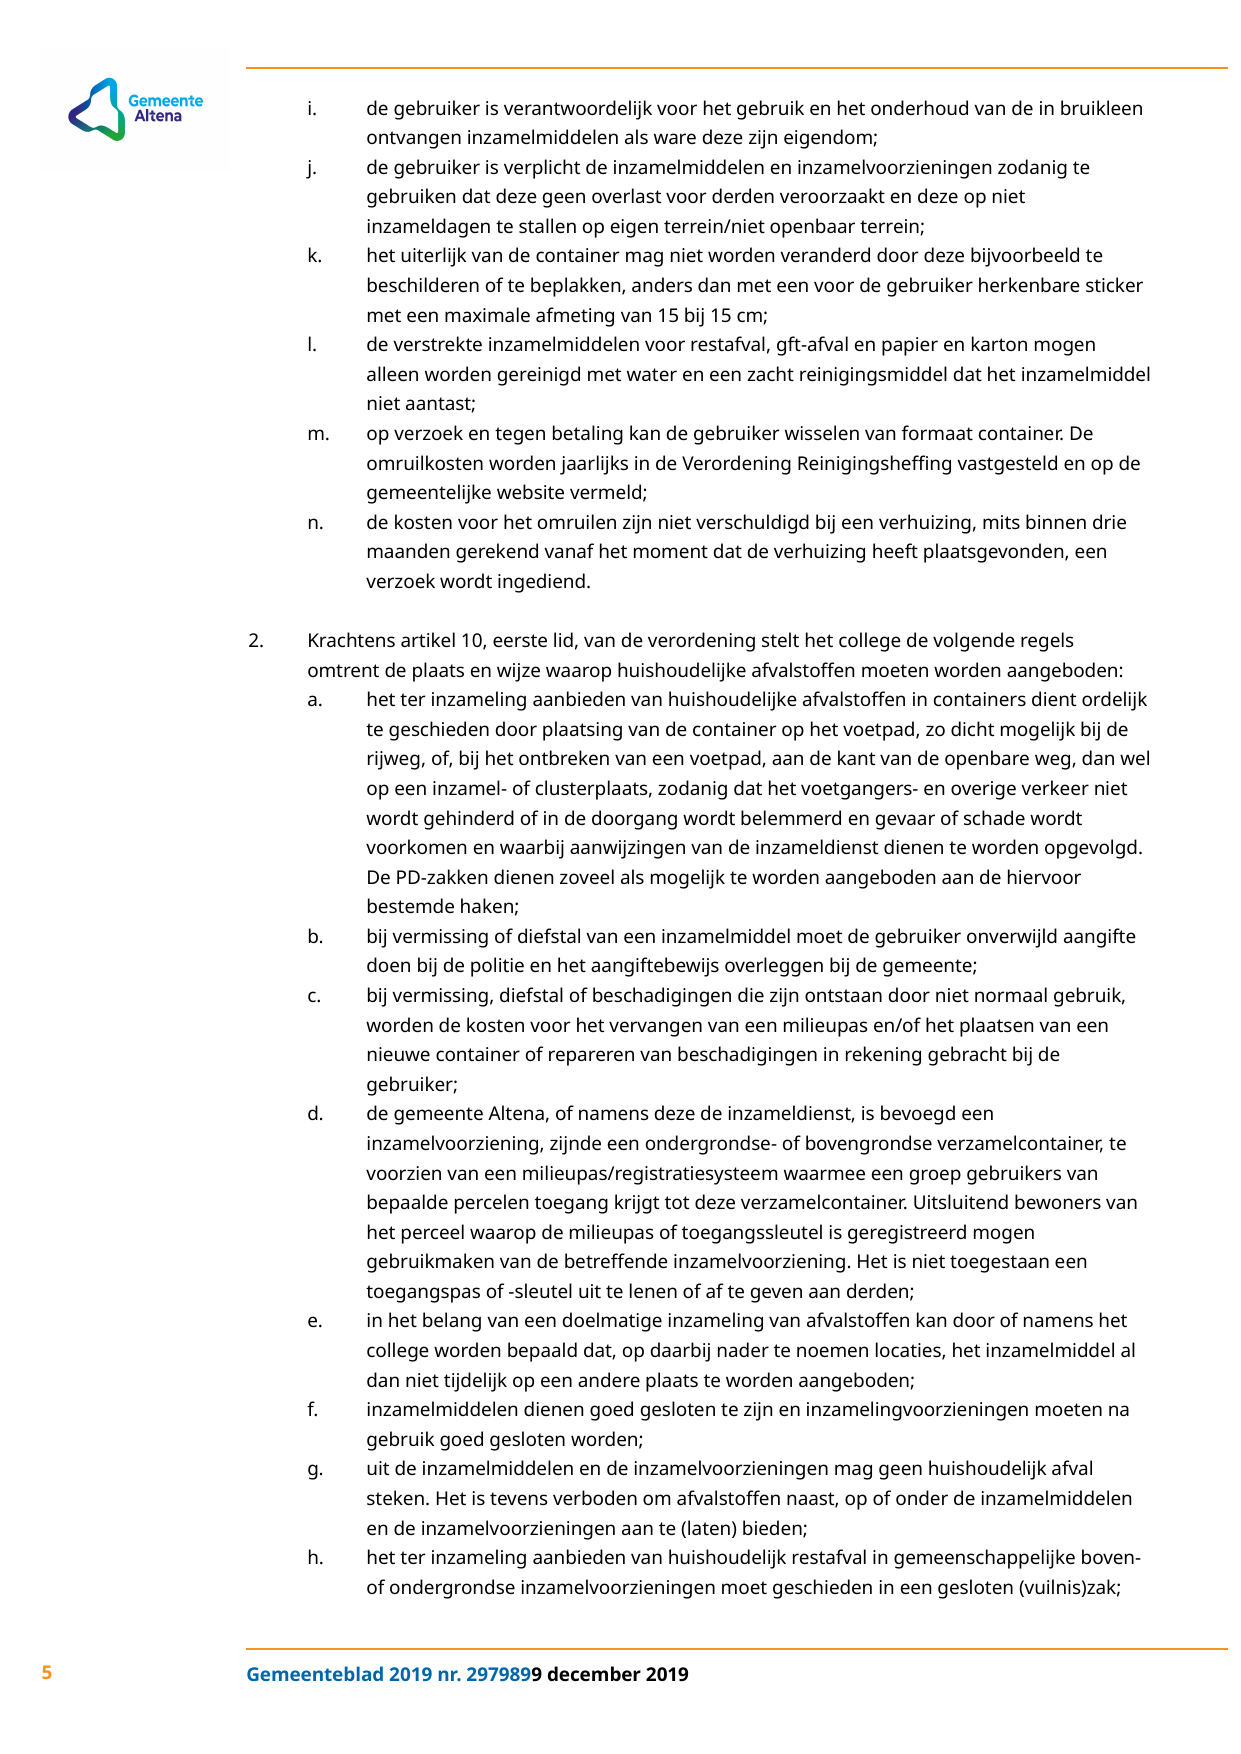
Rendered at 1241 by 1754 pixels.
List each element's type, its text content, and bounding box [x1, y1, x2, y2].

list de verstrekte inzamelmiddelen voor restafval, gft-afval en papier en karton mogen alleen worden gereinigd met water en een zacht reinigingsmiddel dat het inzamelmiddel niet aantast; [307, 331, 1152, 416]
list het ter inzameling aanbieden van huishoudelijk restafval in gemeenschappelijke boven- of ondergrondse inzamelvoorzieningen moet geschieden in een gesloten (vuilnis)zak; [307, 1544, 1152, 1600]
list bij vermissing, diefstal of beschadigingen die zijn ontstaan door niet normaal gebruik, worden de kosten voor het vervangen van een milieupas en/of het plaatsen van een nieuwe container of repareren van beschadigingen in rekening gebracht bij de gebruiker; [307, 982, 1152, 1097]
list bij vermissing of diefstal van een inzamelmiddel moet de gebruiker onverwijld aangifte doen bij de politie en het aangiftebewijs overleggen bij de gemeente; [307, 923, 1152, 978]
list in het belang van een doelmatige inzameling van afvalstoffen kan door of namens het college worden bepaald dat, op daarbij nader te noemen locaties, het inzamelmiddel al dan niet tijdelijk op een andere plaats te worden aangeboden; [307, 1308, 1152, 1393]
list op verzoek en tegen betaling kan de gebruiker wisselen van formaat container. De omruilkosten worden jaarlijks in de Verordening Reinigingsheffing vastgesteld en op de gemeentelijke website vermeld; [307, 420, 1152, 505]
list de gebruiker is verantwoordelijk voor het gebruik en het onderhoud van de in bruikleen ontvangen inzamelmiddelen als ware deze zijn eigendom; [307, 95, 1152, 150]
list het uiterlijk van de container mag niet worden veranderd door deze bijvoorbeeld te beschilderen of te beplakken, anders dan met een voor de gebruiker herkenbare sticker met een maximale afmeting van 15 bij 15 cm; [307, 243, 1152, 328]
picture [41, 47, 231, 172]
list de kosten voor het omruilen zijn niet verschuldigd bij een verhuizing, mits binnen drie maanden gerekend vanaf het moment dat de verhuizing heeft plaatsgevonden, een verzoek wordt ingediend. [307, 509, 1152, 594]
list uit de inzamelmiddelen en de inzamelvoorzieningen mag geen huishoudelijk afval steken. Het is tevens verboden om afvalstoffen naast, op of onder de inzamelmiddelen en de inzamelvoorzieningen aan te (laten) bieden; [307, 1456, 1152, 1541]
list inzamelmiddelen dienen goed gesloten te zijn en inzamelingvoorzieningen moeten na gebruik goed gesloten worden; [307, 1396, 1152, 1452]
list het ter inzameling aanbieden van huishoudelijke afvalstoffen in containers dient ordelijk te geschieden door plaatsing van de container op het voetpad, zo dicht mogelijk bij de rijweg, of, bij het ontbreken van een voetpad, aan de kant van de openbare weg, dan wel op een inzamel- of clusterplaats, zodanig dat het voetgangers- en overige verkeer niet wordt gehinderd of in de doorgang wordt belemmerd en gevaar of schade wordt voorkomen en waarbij aanwijzingen van de inzameldienst dienen te worden opgevolgd. De PD-zakken dienen zoveel als mogelijk te worden aangeboden aan de hiervoor bestemde haken; [307, 686, 1152, 919]
list de gebruiker is verplicht de inzamelmiddelen en inzamelvoorzieningen zodanig te gebruiken dat deze geen overlast voor derden veroorzaakt en deze op niet inzameldagen te stallen op eigen terrein/niet openbaar terrein; [307, 154, 1152, 239]
list Krachtens artikel 10, eerste lid, van de verordening stelt het college de volgende regels omtrent de plaats en wijze waarop huishoudelijke afvalstoffen moeten worden aangeboden: [248, 627, 1152, 683]
list de gemeente Altena, of namens deze de inzameldienst, is bevoegd een inzamelvoorziening, zijnde een ondergrondse- of bovengrondse verzamelcontainer, te voorzien van een milieupas/registratiesysteem waarmee een groep gebruikers van bepaalde percelen toegang krijgt tot deze verzamelcontainer. Uitsluitend bewoners van het perceel waarop de milieupas of toegangssleutel is geregistreerd mogen gebruikmaken van de betreffende inzamelvoorziening. Het is niet toegestaan een toegangspas of -sleutel uit te lenen of af te geven aan derden; [307, 1101, 1152, 1304]
